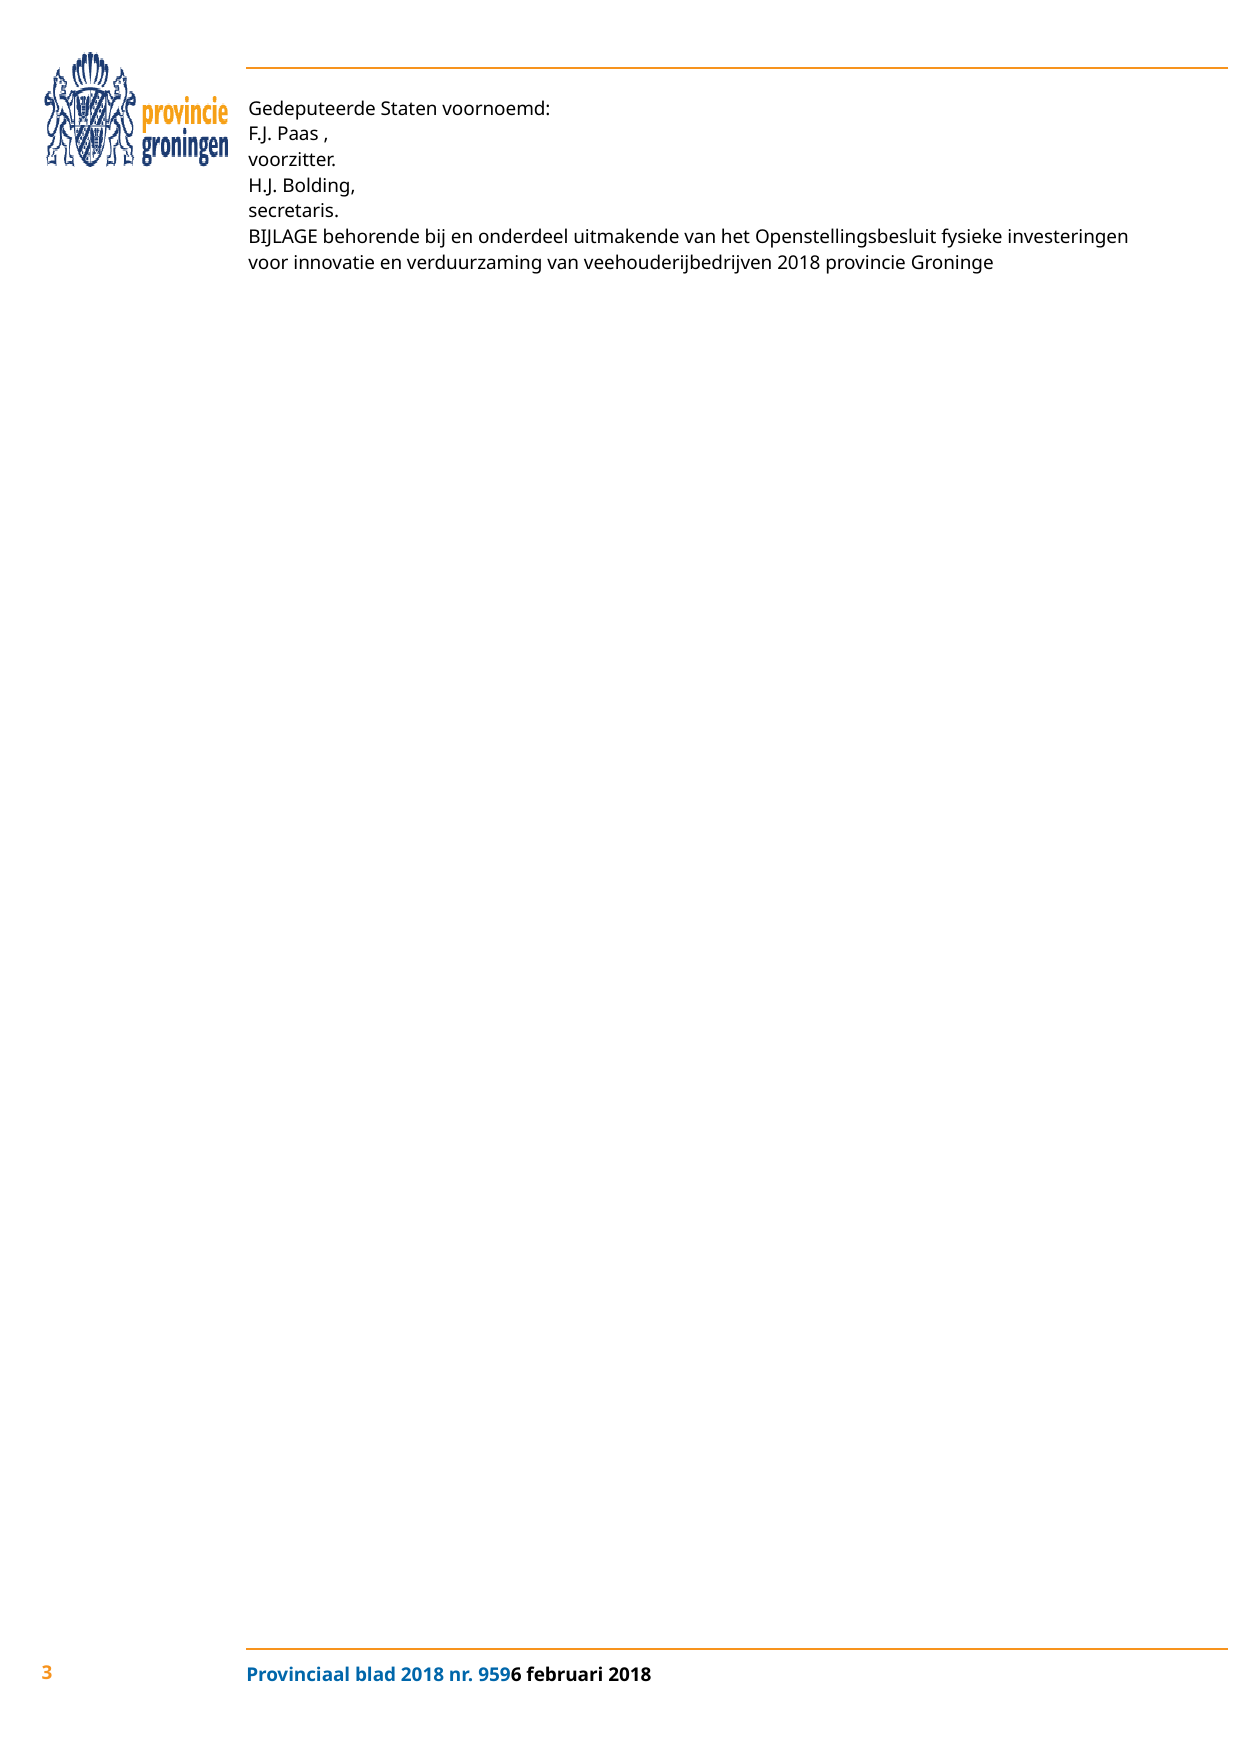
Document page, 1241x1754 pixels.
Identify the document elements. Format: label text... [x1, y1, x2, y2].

text secretaris. [248, 198, 1152, 223]
picture [41, 47, 231, 172]
text BIJLAGE behorende bij en onderdeel uitmakende van het Openstellingsbesluit fysieke investeringen voor innovatie en verduurzaming van veehouderijbedrijven 2018 provincie Groninge [248, 223, 1152, 275]
text F.J. Paas , [248, 121, 1152, 146]
text H.J. Bolding, [248, 172, 1152, 198]
text voorzitter. [248, 146, 1152, 172]
text Gedeputeerde Staten voornoemd: [248, 95, 1152, 121]
